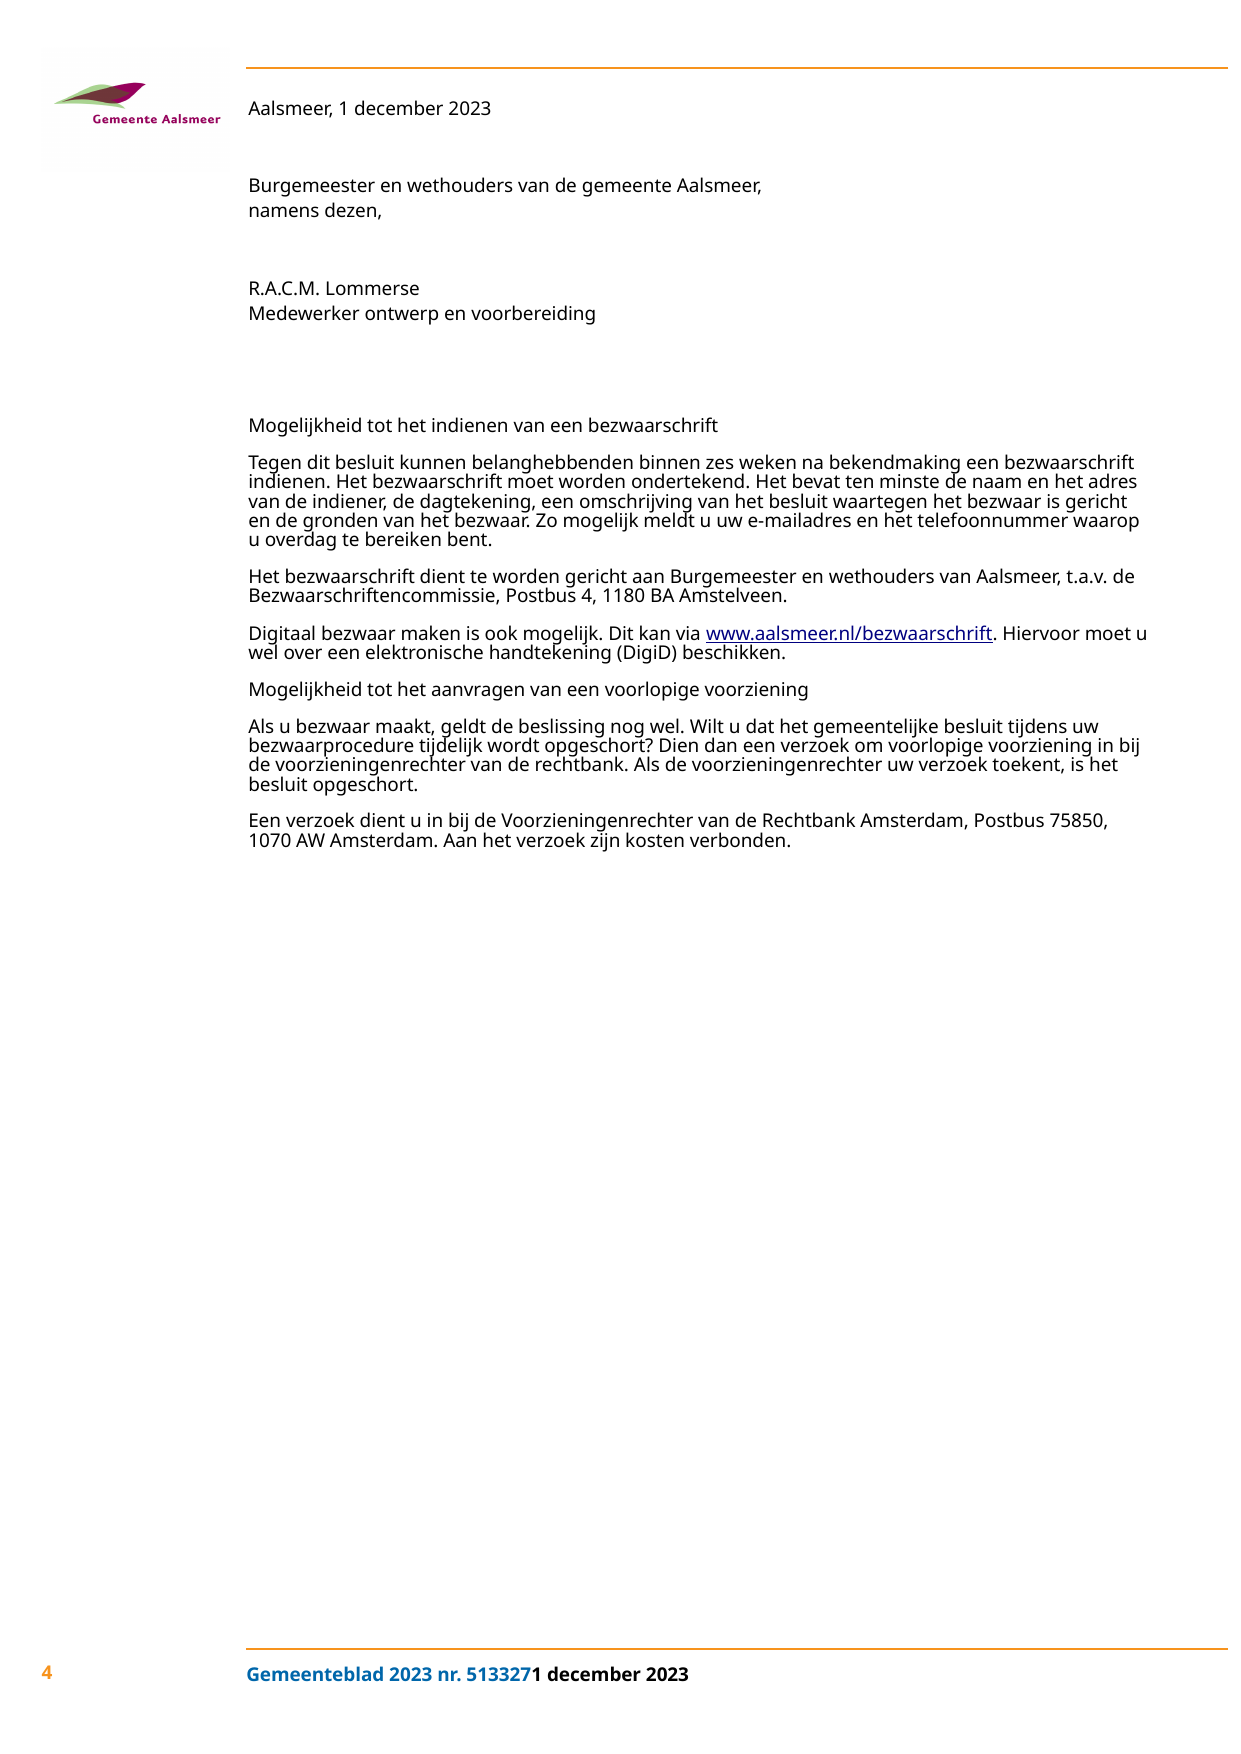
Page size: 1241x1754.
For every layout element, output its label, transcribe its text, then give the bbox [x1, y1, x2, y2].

text namens dezen, [248, 198, 1152, 223]
text Mogelijkheid tot het indienen van een bezwaarschrift [248, 417, 1152, 436]
text Aalsmeer, 1 december 2023 [248, 95, 1152, 121]
text Het bezwaarschrift dient te worden gericht aan Burgemeester en wethouders van Aalsmeer, t.a.v. de Bezwaarschriftencommissie, Postbus 4, 1180 BA Amstelveen. [248, 568, 1152, 607]
text R.A.C.M. Lommerse [248, 275, 1152, 301]
picture [41, 47, 231, 172]
text Tegen dit besluit kunnen belanghebbenden binnen zes weken na bekendmaking een bezwaarschrift indienen. Het bezwaarschrift moet worden ondertekend. Het bevat ten minste de naam en het adres van de indiener, de dagtekening, een omschrijving van het besluit waartegen het bezwaar is gericht en de gronden van het bezwaar. Zo mogelijk meldt u uw e-mailadres en het telefoonnummer waarop u overdag te bereiken bent. [248, 454, 1152, 551]
text Een verzoek dient u in bij de Voorzieningenrechter van de Rechtbank Amsterdam, Postbus 75850, 1070 AW Amsterdam. Aan het verzoek zijn kosten verbonden. [248, 812, 1152, 851]
text Medewerker ontwerp en voorbereiding [248, 301, 1152, 326]
text Als u bezwaar maakt, geldt de beslissing nog wel. Wilt u dat het gemeentelijke besluit tijdens uw bezwaarprocedure tijdelijk wordt opgeschort? Dien dan een verzoek om voorlopige voorziening in bij de voorzieningenrechter van de rechtbank. Als de voorzieningenrechter uw verzoek toekent, is het besluit opgeschort. [248, 718, 1152, 795]
text Burgemeester en wethouders van de gemeente Aalsmeer, [248, 172, 1152, 198]
text Mogelijkheid tot het aanvragen van een voorlopige voorziening [248, 681, 1152, 700]
text Digitaal bezwaar maken is ook mogelijk. Dit kan via www.aalsmeer.nl/bezwaarschrift. Hiervoor moet u wel over een elektronische handtekening (DigiD) beschikken. [248, 624, 1152, 663]
